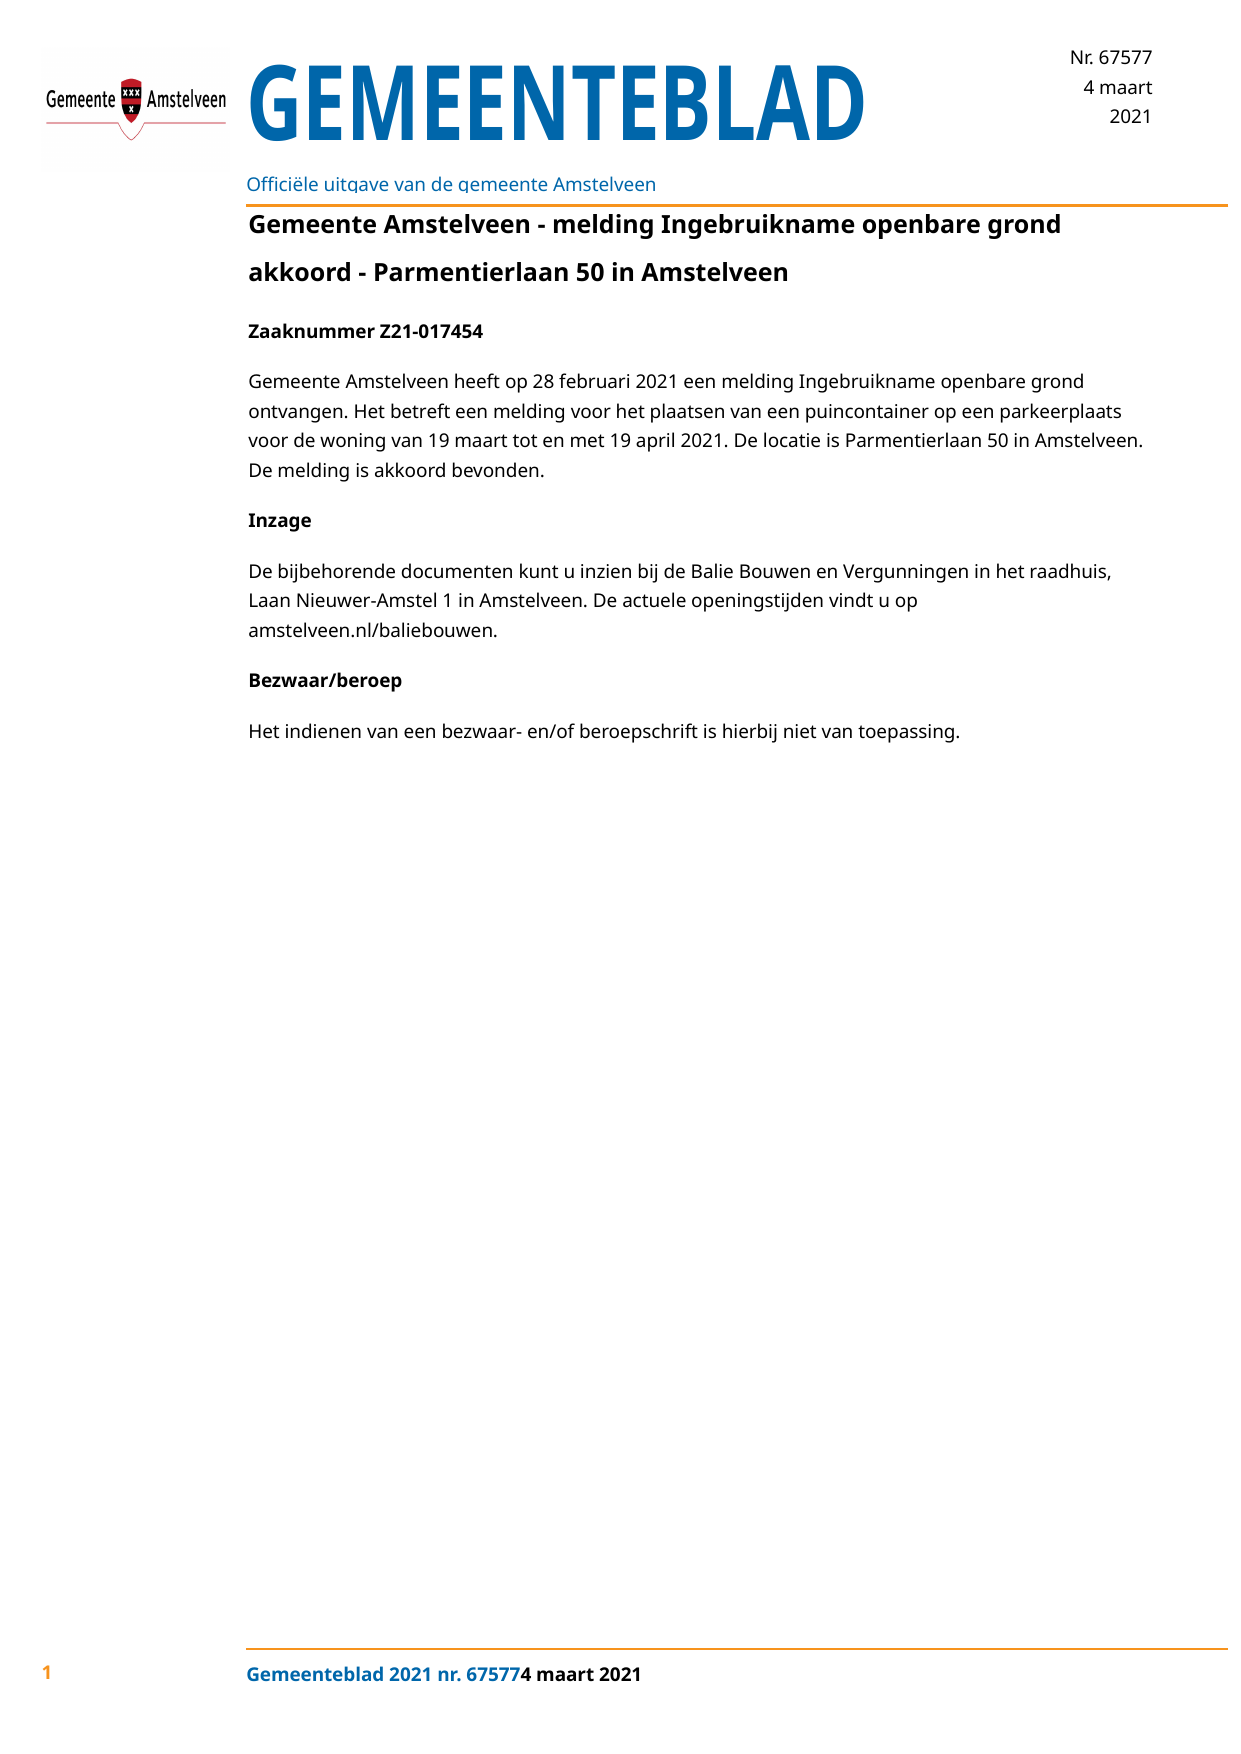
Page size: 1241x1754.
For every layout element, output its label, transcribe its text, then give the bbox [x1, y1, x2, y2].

picture [41, 47, 231, 172]
text Bezwaar/beroep [248, 667, 1152, 693]
text Inzage [248, 507, 1152, 533]
text De bijbehorende documenten kunt u inzien bij de Balie Bouwen en Vergunningen in het raadhuis, Laan Nieuwer-Amstel 1 in Amstelveen. De actuele openingstijden vindt u op amstelveen.nl/baliebouwen. [248, 558, 1152, 643]
text Gemeente Amstelveen - melding Ingebruikname openbare grond akkoord - Parmentierlaan 50 in Amstelveen [248, 207, 1152, 288]
text Het indienen van een bezwaar- en/of beroepschrift is hierbij niet van toepassing. [248, 718, 1152, 744]
text Zaaknummer Z21-017454 [248, 318, 1152, 344]
text Gemeente Amstelveen heeft op 28 februari 2021 een melding Ingebruikname openbare grond ontvangen. Het betreft een melding voor het plaatsen van een puincontainer op een parkeerplaats voor de woning van 19 maart tot en met 19 april 2021. De locatie is Parmentierlaan 50 in Amstelveen. De melding is akkoord bevonden. [248, 368, 1152, 483]
